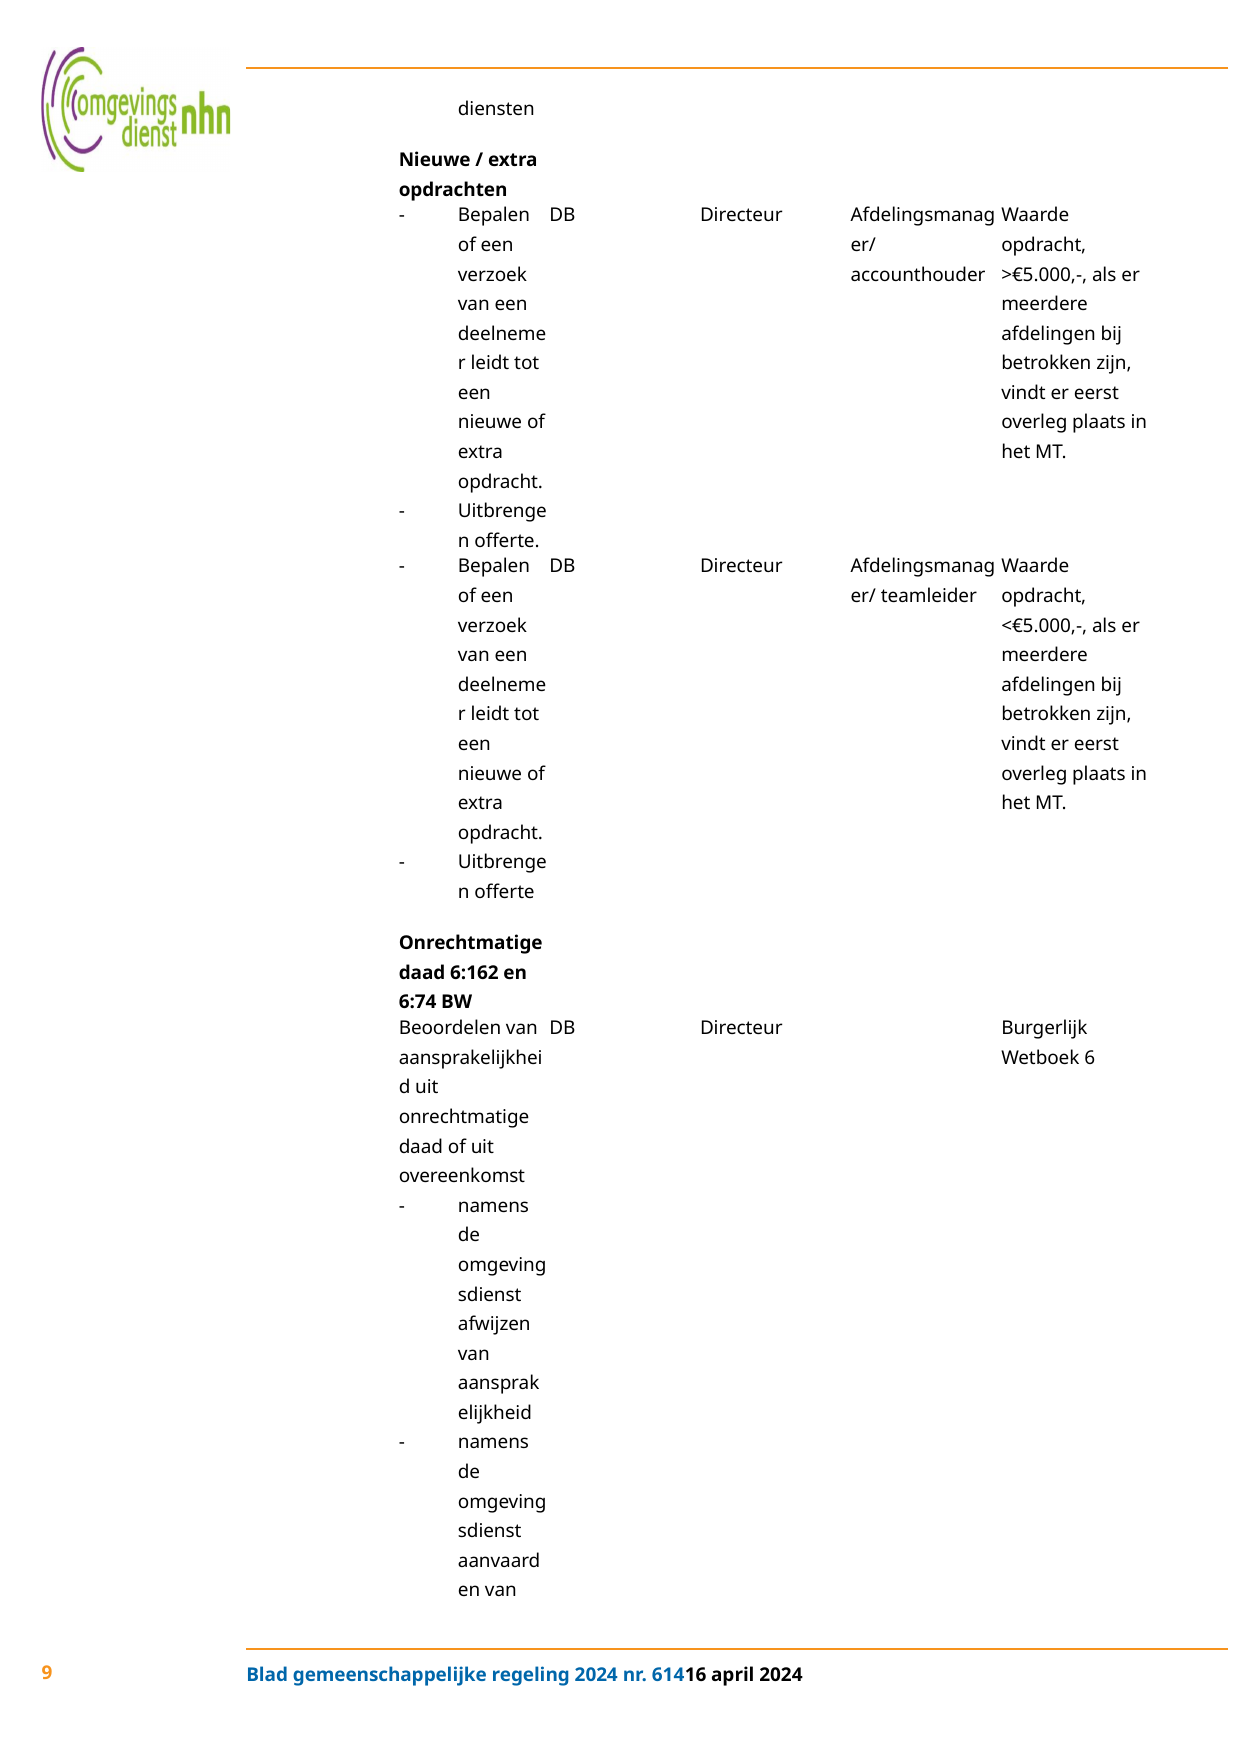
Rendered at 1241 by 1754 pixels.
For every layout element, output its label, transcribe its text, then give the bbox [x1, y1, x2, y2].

table_cell [549, 95, 700, 121]
table_cell Nieuwe / extra opdrachten [399, 146, 549, 202]
table_cell DB [549, 1015, 700, 1602]
table_cell [248, 146, 398, 202]
table_cell [700, 146, 850, 202]
table_cell [700, 121, 850, 146]
table_cell diensten [399, 95, 549, 121]
table_cell Directeur [700, 202, 850, 553]
table_cell [850, 930, 1001, 1014]
table_cell Waarde opdracht, <€5.000,-, als er meerdere afdelingen bij betrokken zijn, vindt er eerst overleg plaats in het MT. [1001, 553, 1152, 904]
table_cell [248, 930, 398, 1014]
table_cell DB [549, 202, 700, 553]
table_cell Waarde opdracht, >€5.000,-, als er meerdere afdelingen bij betrokken zijn, vindt er eerst overleg plaats in het MT. [1001, 202, 1152, 553]
table_cell Directeur [700, 553, 850, 904]
table_cell [850, 904, 1001, 929]
table_cell [549, 904, 700, 929]
table_cell [549, 121, 700, 146]
table_cell [399, 121, 549, 146]
table_cell [700, 95, 850, 121]
table_cell [549, 930, 700, 1014]
table_cell [700, 930, 850, 1014]
table_cell Onrechtmatige daad 6:162 en 6:74 BW [399, 930, 549, 1014]
table_cell DB [549, 553, 700, 904]
table_cell [1001, 121, 1152, 146]
table_cell [1001, 146, 1152, 202]
table_cell Bepalen of een verzoek van een deelnemer leidt tot een nieuwe of extra opdracht. Uitbrengen offerte. [399, 202, 549, 553]
table_cell [700, 904, 850, 929]
table_cell [850, 121, 1001, 146]
table_cell [850, 95, 1001, 121]
table_cell Bepalen of een verzoek van een deelnemer leidt tot een nieuwe of extra opdracht. Uitbrengen offerte [399, 553, 549, 904]
table_cell Afdelingsmanager/ teamleider [850, 553, 1001, 904]
table_cell [1001, 95, 1152, 121]
table_cell [248, 202, 398, 553]
table_cell [850, 1015, 1001, 1602]
table_cell Afdelingsmanager/ accounthouder [850, 202, 1001, 553]
table_cell [850, 146, 1001, 202]
table_cell [248, 553, 398, 904]
table_cell [549, 146, 700, 202]
table_cell Beoordelen van aansprakelijkheid uit onrechtmatige daad of uit overeenkomst namens de omgevingsdienst afwijzen van aansprakelijkheid namens de omgevingsdienst aanvaarden van [399, 1015, 549, 1602]
table_cell Directeur [700, 1015, 850, 1602]
table_cell [1001, 904, 1152, 929]
picture [41, 47, 231, 172]
table_cell [248, 1015, 398, 1602]
table_cell [248, 95, 398, 121]
table_cell Burgerlijk Wetboek 6 [1001, 1015, 1152, 1602]
table_cell [248, 121, 398, 146]
table_cell [248, 904, 398, 929]
table_cell [1001, 930, 1152, 1014]
table_cell [399, 904, 549, 929]
